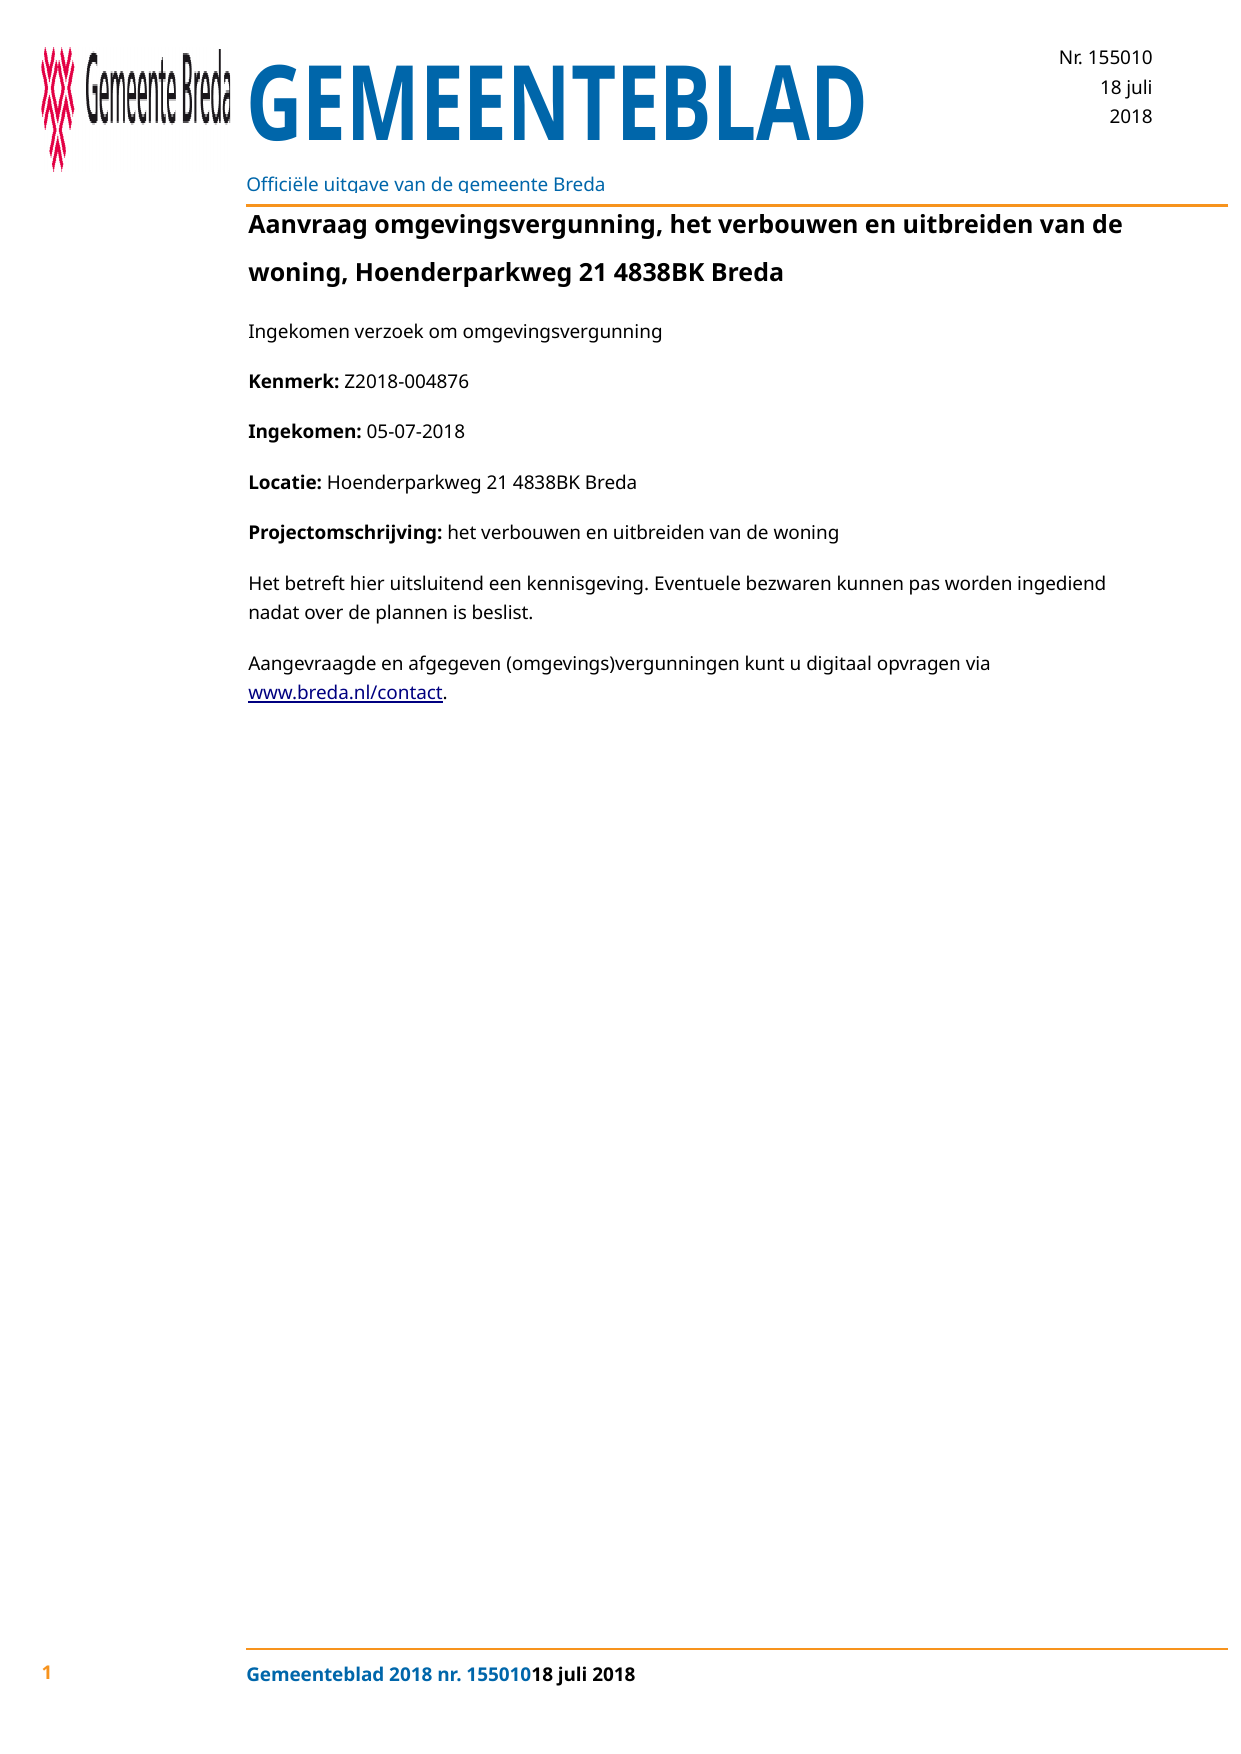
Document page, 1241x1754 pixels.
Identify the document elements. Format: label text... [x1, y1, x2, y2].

text Ingekomen verzoek om omgevingsvergunning [248, 318, 1152, 344]
text Locatie: Hoenderparkweg 21 4838BK Breda [248, 469, 1152, 495]
picture [41, 47, 231, 172]
text Aanvraag omgevingsvergunning, het verbouwen en uitbreiden van de woning, Hoenderparkweg 21 4838BK Breda [248, 207, 1152, 288]
text Ingekomen: 05-07-2018 [248, 419, 1152, 444]
text Het betreft hier uitsluitend een kennisgeving. Eventuele bezwaren kunnen pas worden ingediend nadat over de plannen is beslist. [248, 570, 1152, 625]
text Aangevraagde en afgegeven (omgevings)vergunningen kunt u digitaal opvragen via www.breda.nl/contact. [248, 650, 1152, 705]
text Projectomschrijving: het verbouwen en uitbreiden van de woning [248, 519, 1152, 545]
text Kenmerk: Z2018-004876 [248, 368, 1152, 394]
